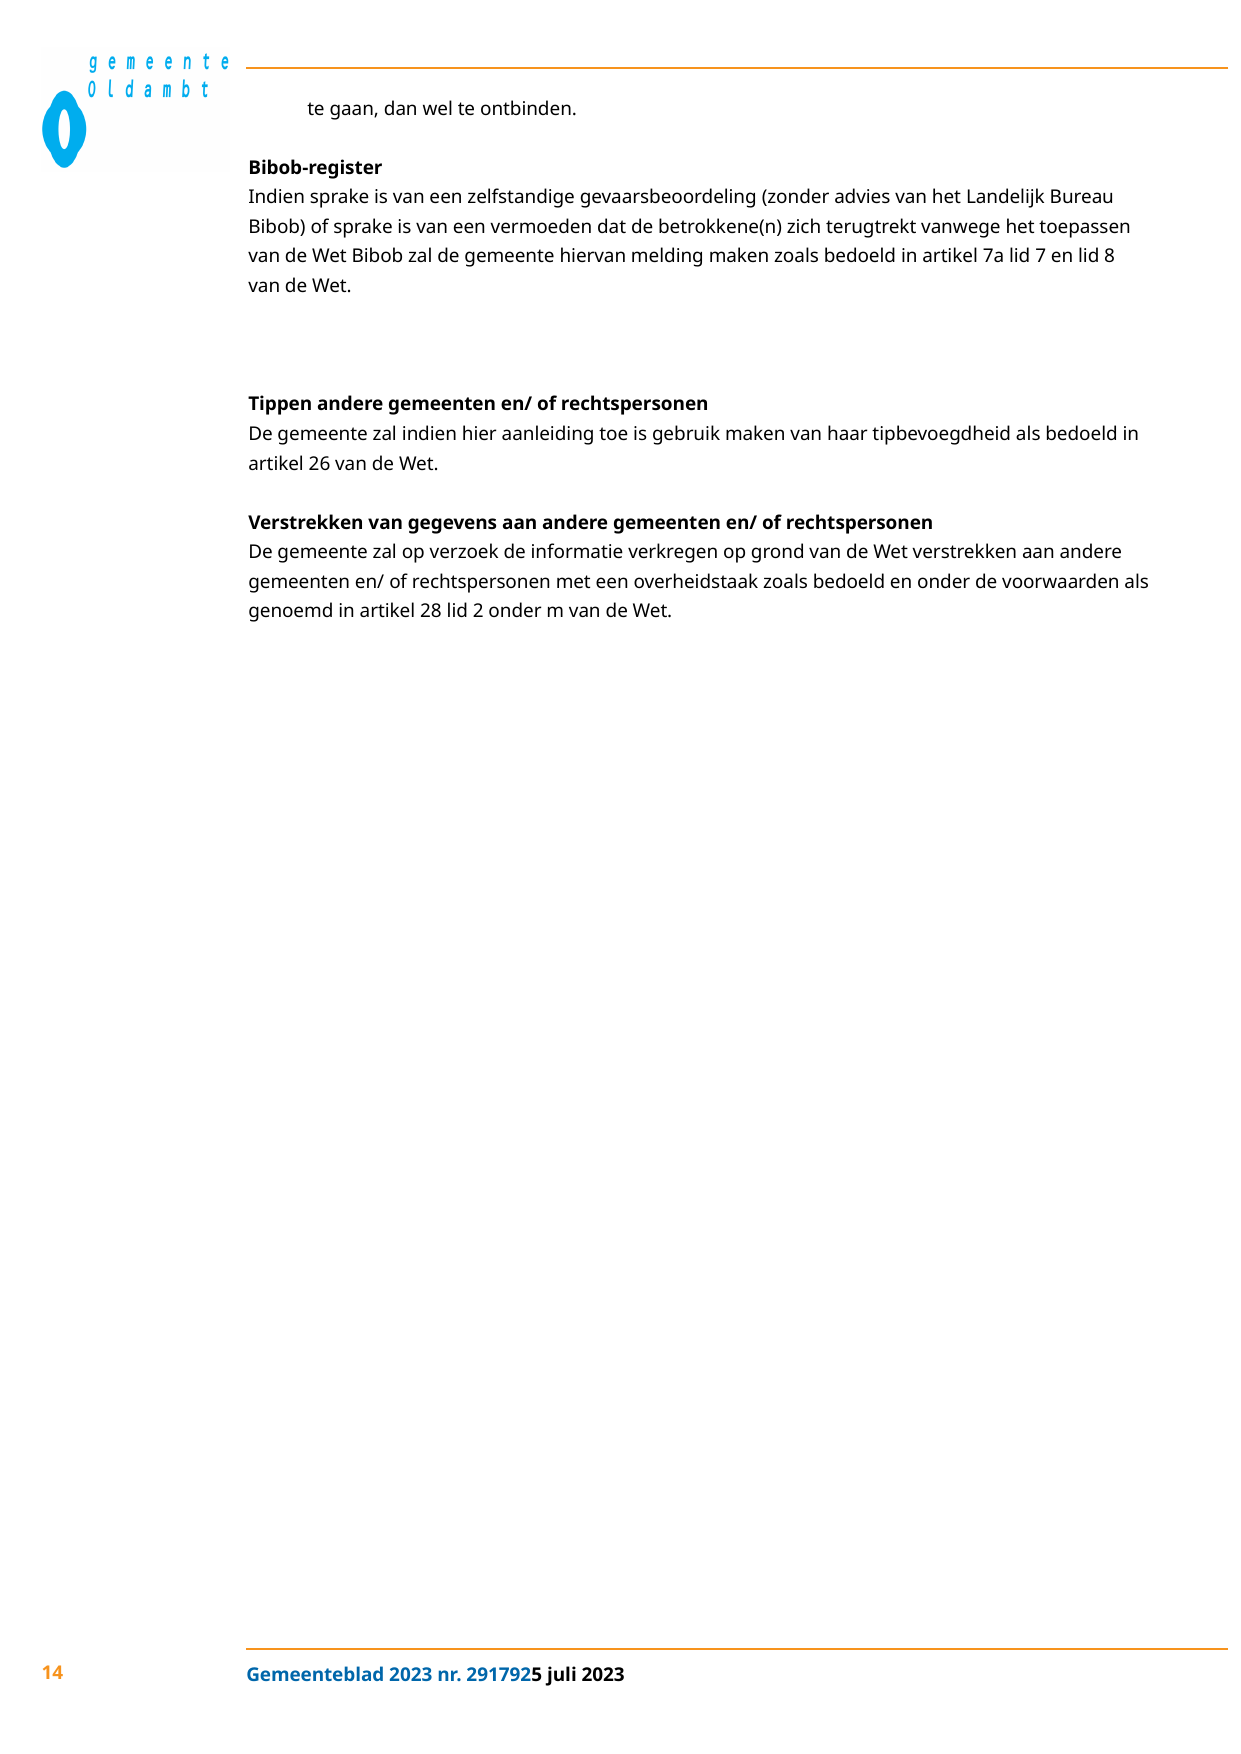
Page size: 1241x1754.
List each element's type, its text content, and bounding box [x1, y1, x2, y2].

text Tippen andere gemeenten en/ of rechtspersonen [248, 391, 1152, 416]
text De gemeente zal indien hier aanleiding toe is gebruik maken van haar tipbevoegdheid als bedoeld in artikel 26 van de Wet. [248, 420, 1152, 476]
text Bibob-register [248, 154, 1152, 180]
picture [41, 47, 231, 172]
text Indien sprake is van een zelfstandige gevaarsbeoordeling (zonder advies van het Landelijk Bureau Bibob) of sprake is van een vermoeden dat de betrokkene(n) zich terugtrekt vanwege het toepassen van de Wet Bibob zal de gemeente hiervan melding maken zoals bedoeld in artikel 7a lid 7 en lid 8 van de Wet. [248, 183, 1152, 298]
text De gemeente zal op verzoek de informatie verkregen op grond van de Wet verstrekken aan andere gemeenten en/ of rechtspersonen met een overheidstaak zoals bedoeld en onder de voorwaarden als genoemd in artikel 28 lid 2 onder m van de Wet. [248, 538, 1152, 623]
list te gaan, dan wel te ontbinden. [248, 95, 1152, 121]
text Verstrekken van gegevens aan andere gemeenten en/ of rechtspersonen [248, 509, 1152, 535]
